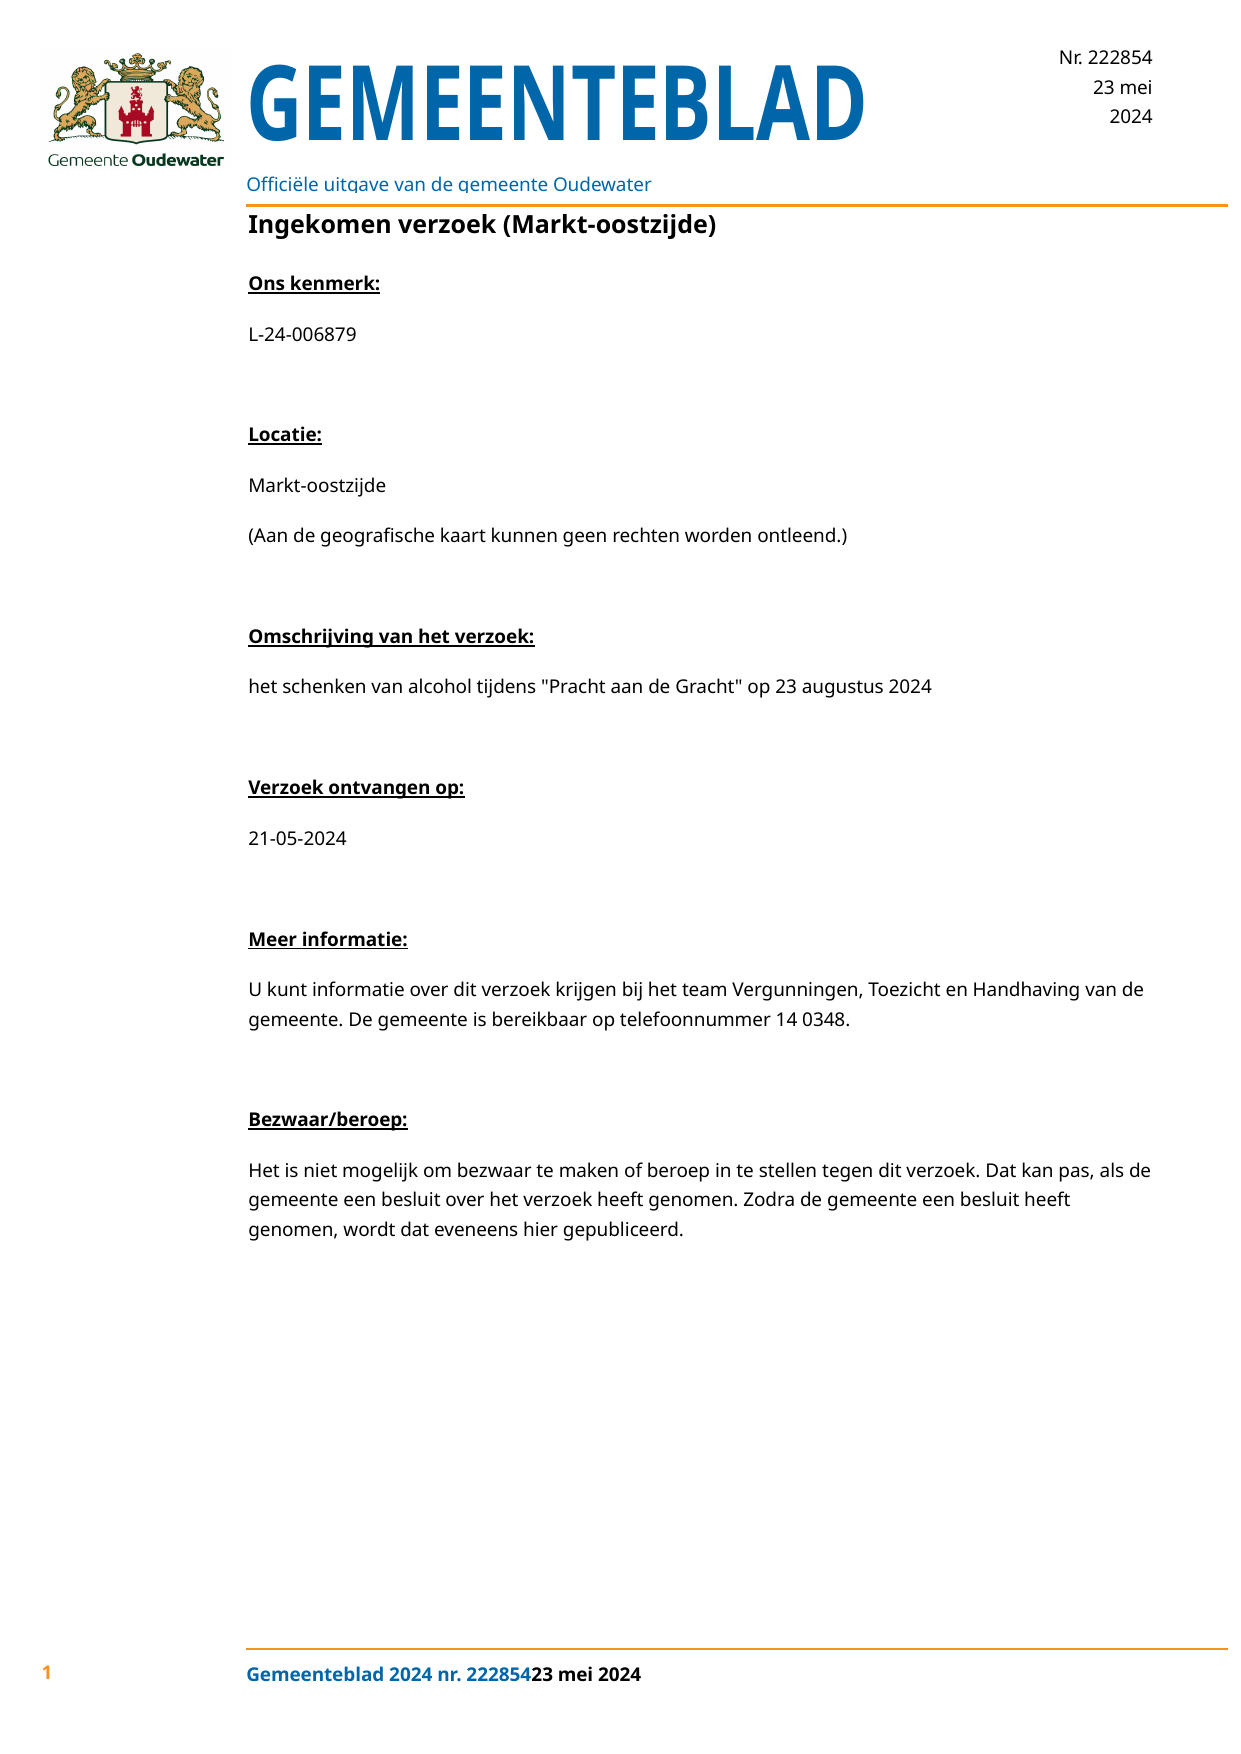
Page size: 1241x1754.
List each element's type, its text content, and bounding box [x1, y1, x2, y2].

text L-24-006879 [248, 321, 1152, 346]
picture [41, 47, 231, 172]
text 21-05-2024 [248, 825, 1152, 851]
text Omschrijving van het verzoek: [248, 623, 1152, 649]
text U kunt informatie over dit verzoek krijgen bij het team Vergunningen, Toezicht en Handhaving van de gemeente. De gemeente is bereikbaar op telefoonnummer 14 0348. [248, 976, 1152, 1031]
text Meer informatie: [248, 926, 1152, 951]
text Ons kenmerk: [248, 270, 1152, 296]
text Markt-oostzijde [248, 472, 1152, 498]
text Ingekomen verzoek (Markt-oostzijde) [248, 207, 1152, 241]
text het schenken van alcohol tijdens "Pracht aan de Gracht" op 23 augustus 2024 [248, 674, 1152, 699]
text Het is niet mogelijk om bezwaar te maken of beroep in te stellen tegen dit verzoek. Dat kan pas, als de gemeente een besluit over het verzoek heeft genomen. Zodra de gemeente een besluit heeft genomen, wordt dat eveneens hier gepubliceerd. [248, 1157, 1152, 1242]
text Bezwaar/beroep: [248, 1107, 1152, 1132]
text (Aan de geografische kaart kunnen geen rechten worden ontleend.) [248, 522, 1152, 548]
text Locatie: [248, 422, 1152, 447]
text Verzoek ontvangen op: [248, 774, 1152, 800]
